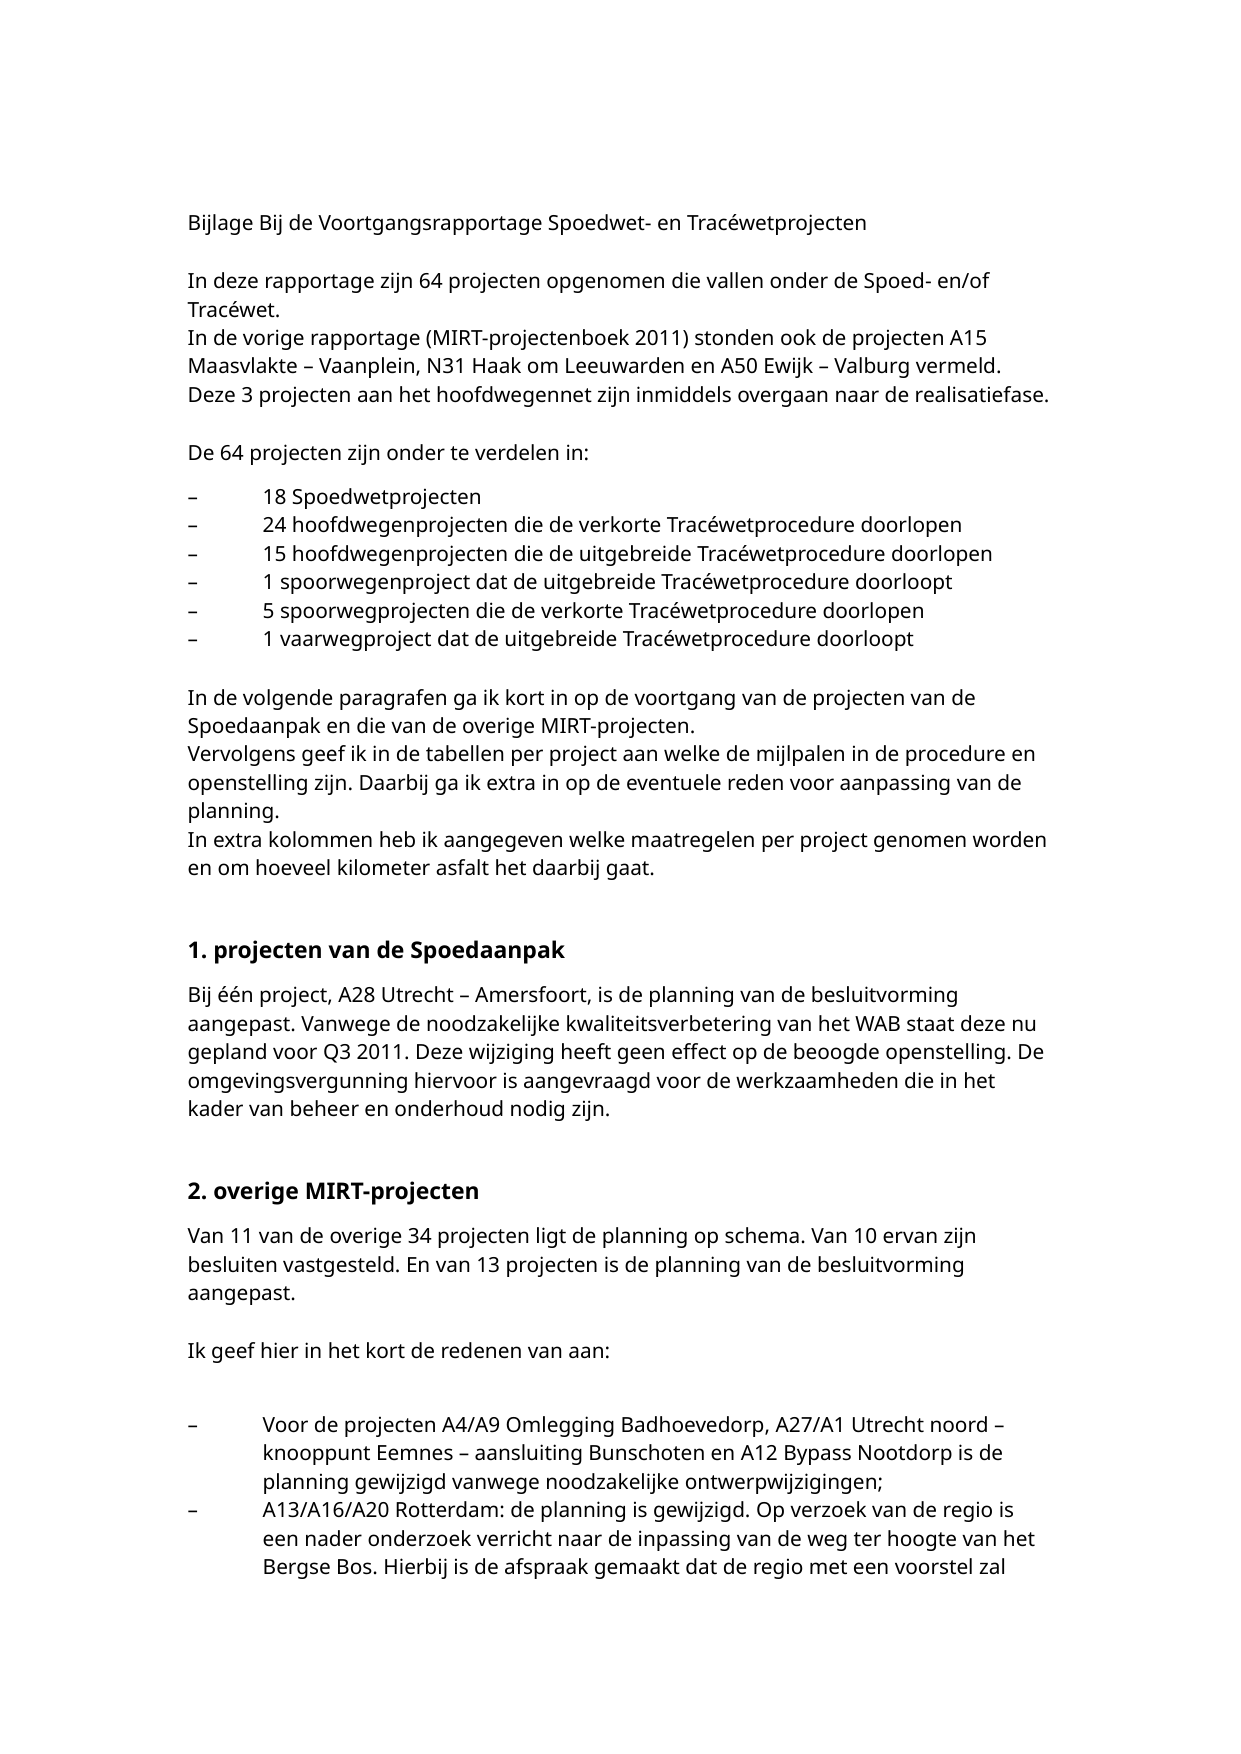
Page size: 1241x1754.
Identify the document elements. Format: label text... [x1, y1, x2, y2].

subtitle 2. overige MIRT-projecten [187, 1175, 1053, 1206]
list 24 hoofdwegenprojecten die de verkorte Tracéwetprocedure doorlopen [187, 510, 1053, 539]
text Vervolgens geef ik in de tabellen per project aan welke de mijlpalen in de procedure en openstelling zijn. Daarbij ga ik extra in op de eventuele reden voor aanpassing van de planning. [187, 739, 1053, 825]
list 1 vaarwegproject dat de uitgebreide Tracéwetprocedure doorloopt [187, 624, 1053, 653]
text In extra kolommen heb ik aangegeven welke maatregelen per project genomen worden en om hoeveel kilometer asfalt het daarbij gaat. [187, 825, 1053, 882]
list 1 spoorwegenproject dat de uitgebreide Tracéwetprocedure doorloopt [187, 567, 1053, 596]
text De 64 projecten zijn onder te verdelen in: [187, 438, 1053, 467]
subtitle Bijlage Bij de Voortgangsrapportage Spoedwet- en Tracéwetprojecten [187, 208, 1053, 236]
list Voor de projecten A4/A9 Omlegging Badhoevedorp, A27/A1 Utrecht noord – knooppunt Eemnes – aansluiting Bunschoten en A12 Bypass Nootdorp is de planning gewijzigd vanwege noodzakelijke ontwerpwijzigingen; [187, 1410, 1053, 1495]
text In de volgende paragrafen ga ik kort in op de voortgang van de projecten van de Spoedaanpak en die van de overige MIRT-projecten. [187, 683, 1053, 739]
text Van 11 van de overige 34 projecten ligt de planning op schema. Van 10 ervan zijn besluiten vastgesteld. En van 13 projecten is de planning van de besluitvorming aangepast. [187, 1221, 1053, 1307]
text Bij één project, A28 Utrecht – Amersfoort, is de planning van de besluitvorming aangepast. Vanwege de noodzakelijke kwaliteitsverbetering van het WAB staat deze nu gepland voor Q3 2011. Deze wijziging heeft geen effect op de beoogde openstelling. De omgevingsvergunning hiervoor is aangevraagd voor de werkzaamheden die in het kader van beheer en onderhoud nodig zijn. [187, 980, 1053, 1123]
text Ik geef hier in het kort de redenen van aan: [187, 1337, 1053, 1365]
list A13/A16/A20 Rotterdam: de planning is gewijzigd. Op verzoek van de regio is een nader onderzoek verricht naar de inpassing van de weg ter hoogte van het Bergse Bos. Hierbij is de afspraak gemaakt dat de regio met een voorstel zal [187, 1495, 1053, 1581]
list 5 spoorwegprojecten die de verkorte Tracéwetprocedure doorlopen [187, 596, 1053, 624]
text In de vorige rapportage (MIRT-projectenboek 2011) stonden ook de projecten A15 Maasvlakte – Vaanplein, N31 Haak om Leeuwarden en A50 Ewijk – Valburg vermeld. Deze 3 projecten aan het hoofdwegennet zijn inmiddels overgaan naar de realisatiefase. [187, 323, 1053, 408]
text In deze rapportage zijn 64 projecten opgenomen die vallen onder de Spoed- en/of Tracéwet. [187, 266, 1053, 323]
list 18 Spoedwetprojecten [187, 482, 1053, 510]
subtitle 1. projecten van de Spoedaanpak [187, 934, 1053, 965]
list 15 hoofdwegenprojecten die de uitgebreide Tracéwetprocedure doorlopen [187, 539, 1053, 567]
